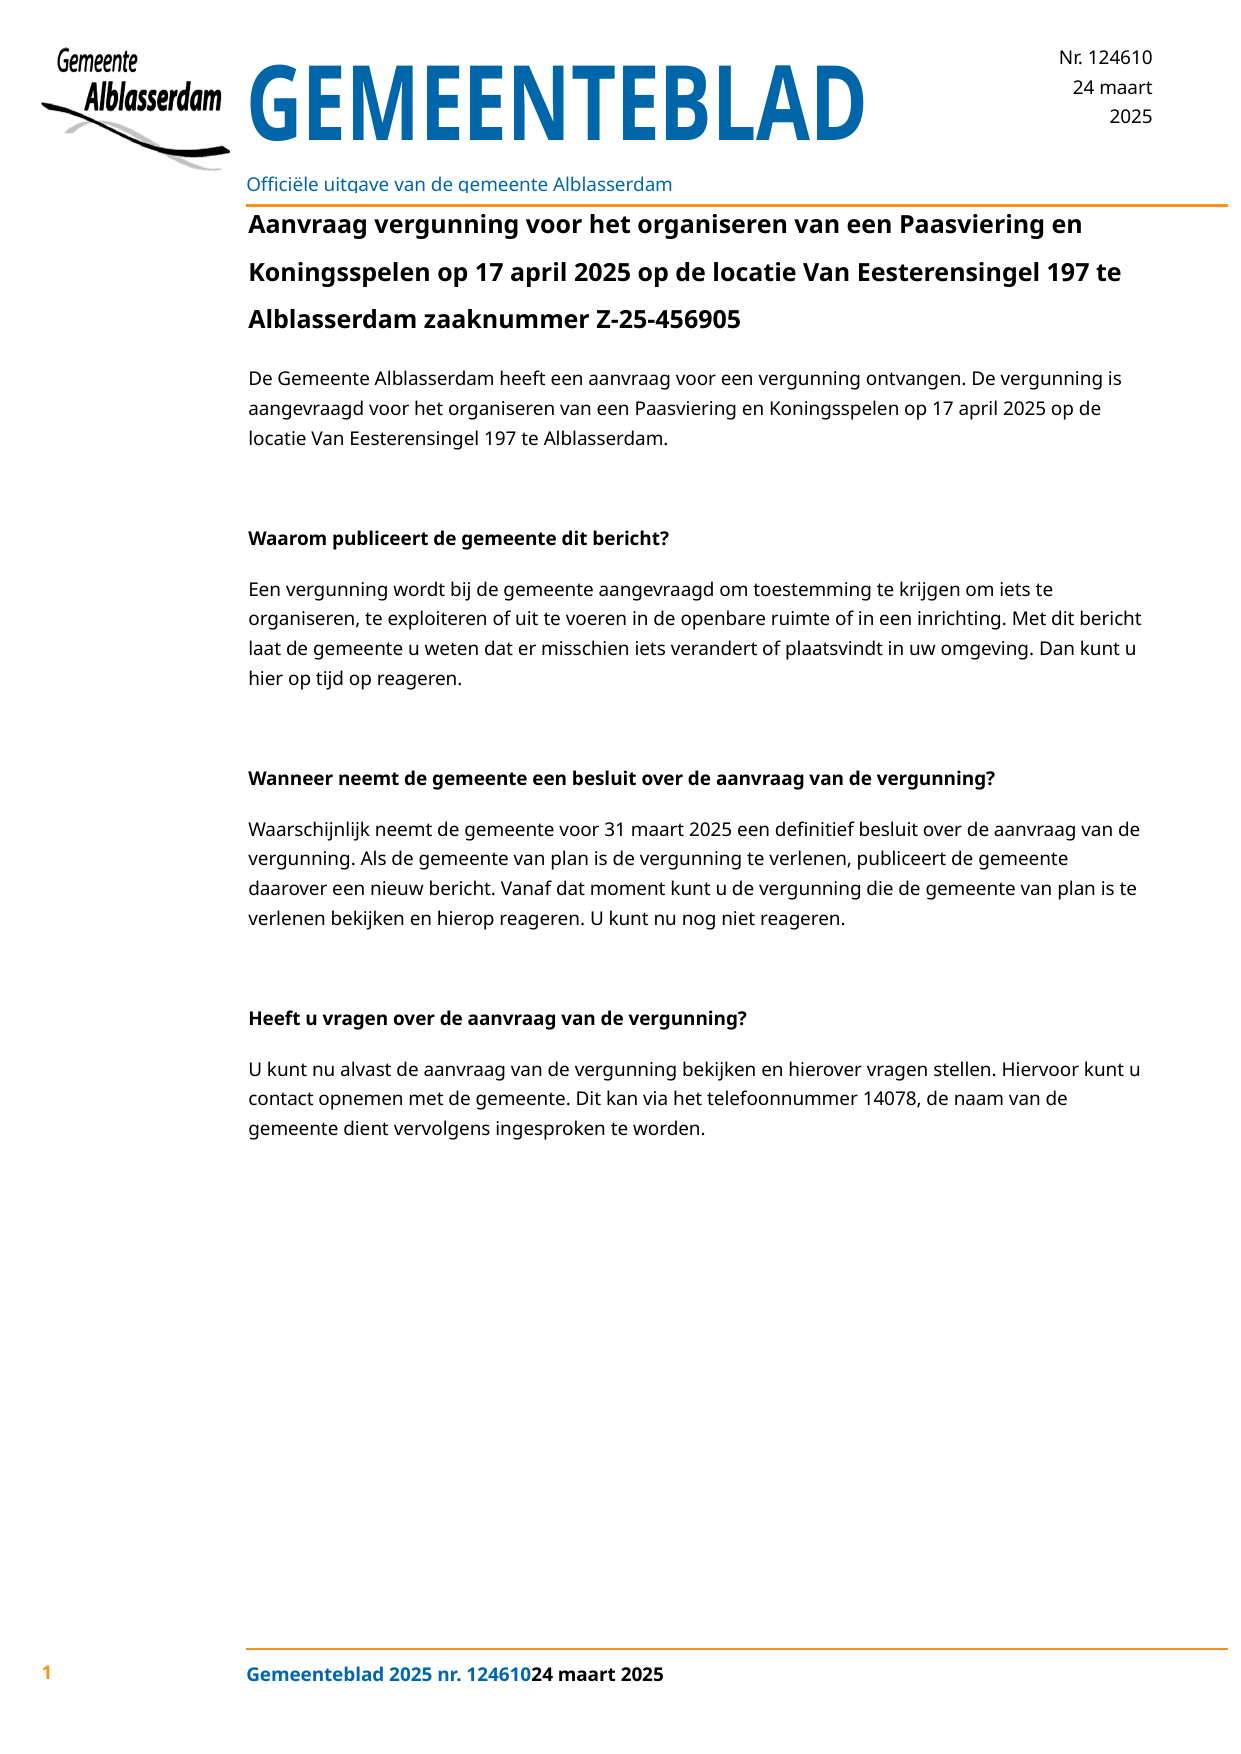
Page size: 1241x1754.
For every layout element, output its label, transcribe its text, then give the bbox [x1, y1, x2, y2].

picture [41, 47, 231, 172]
text De Gemeente Alblasserdam heeft een aanvraag voor een vergunning ontvangen. De vergunning is aangevraagd voor het organiseren van een Paasviering en Koningsspelen op 17 april 2025 op de locatie Van Eesterensingel 197 te Alblasserdam. [248, 366, 1152, 450]
text Waarschijnlijk neemt de gemeente voor 31 maart 2025 een definitief besluit over de aanvraag van de vergunning. Als de gemeente van plan is de vergunning te verlenen, publiceert de gemeente daarover een nieuw bericht. Vanaf dat moment kunt u de vergunning die de gemeente van plan is te verlenen bekijken en hierop reageren. U kunt nu nog niet reageren. [248, 816, 1152, 930]
text Aanvraag vergunning voor het organiseren van een Paasviering en Koningsspelen op 17 april 2025 op de locatie Van Eesterensingel 197 te Alblasserdam zaaknummer Z-25-456905 [248, 207, 1152, 336]
text Wanneer neemt de gemeente een besluit over de aanvraag van de vergunning? [248, 766, 1152, 791]
text Heeft u vragen over de aanvraag van de vergunning? [248, 1006, 1152, 1031]
text Een vergunning wordt bij de gemeente aangevraagd om toestemming te krijgen om iets te organiseren, te exploiteren of uit te voeren in de openbare ruimte of in een inrichting. Met dit bericht laat de gemeente u weten dat er misschien iets verandert of plaatsvindt in uw omgeving. Dan kunt u hier op tijd op reageren. [248, 576, 1152, 690]
text Waarom publiceert de gemeente dit bericht? [248, 526, 1152, 551]
text U kunt nu alvast de aanvraag van de vergunning bekijken en hierover vragen stellen. Hiervoor kunt u contact opnemen met de gemeente. Dit kan via het telefoonnummer 14078, de naam van de gemeente dient vervolgens ingesproken te worden. [248, 1056, 1152, 1141]
